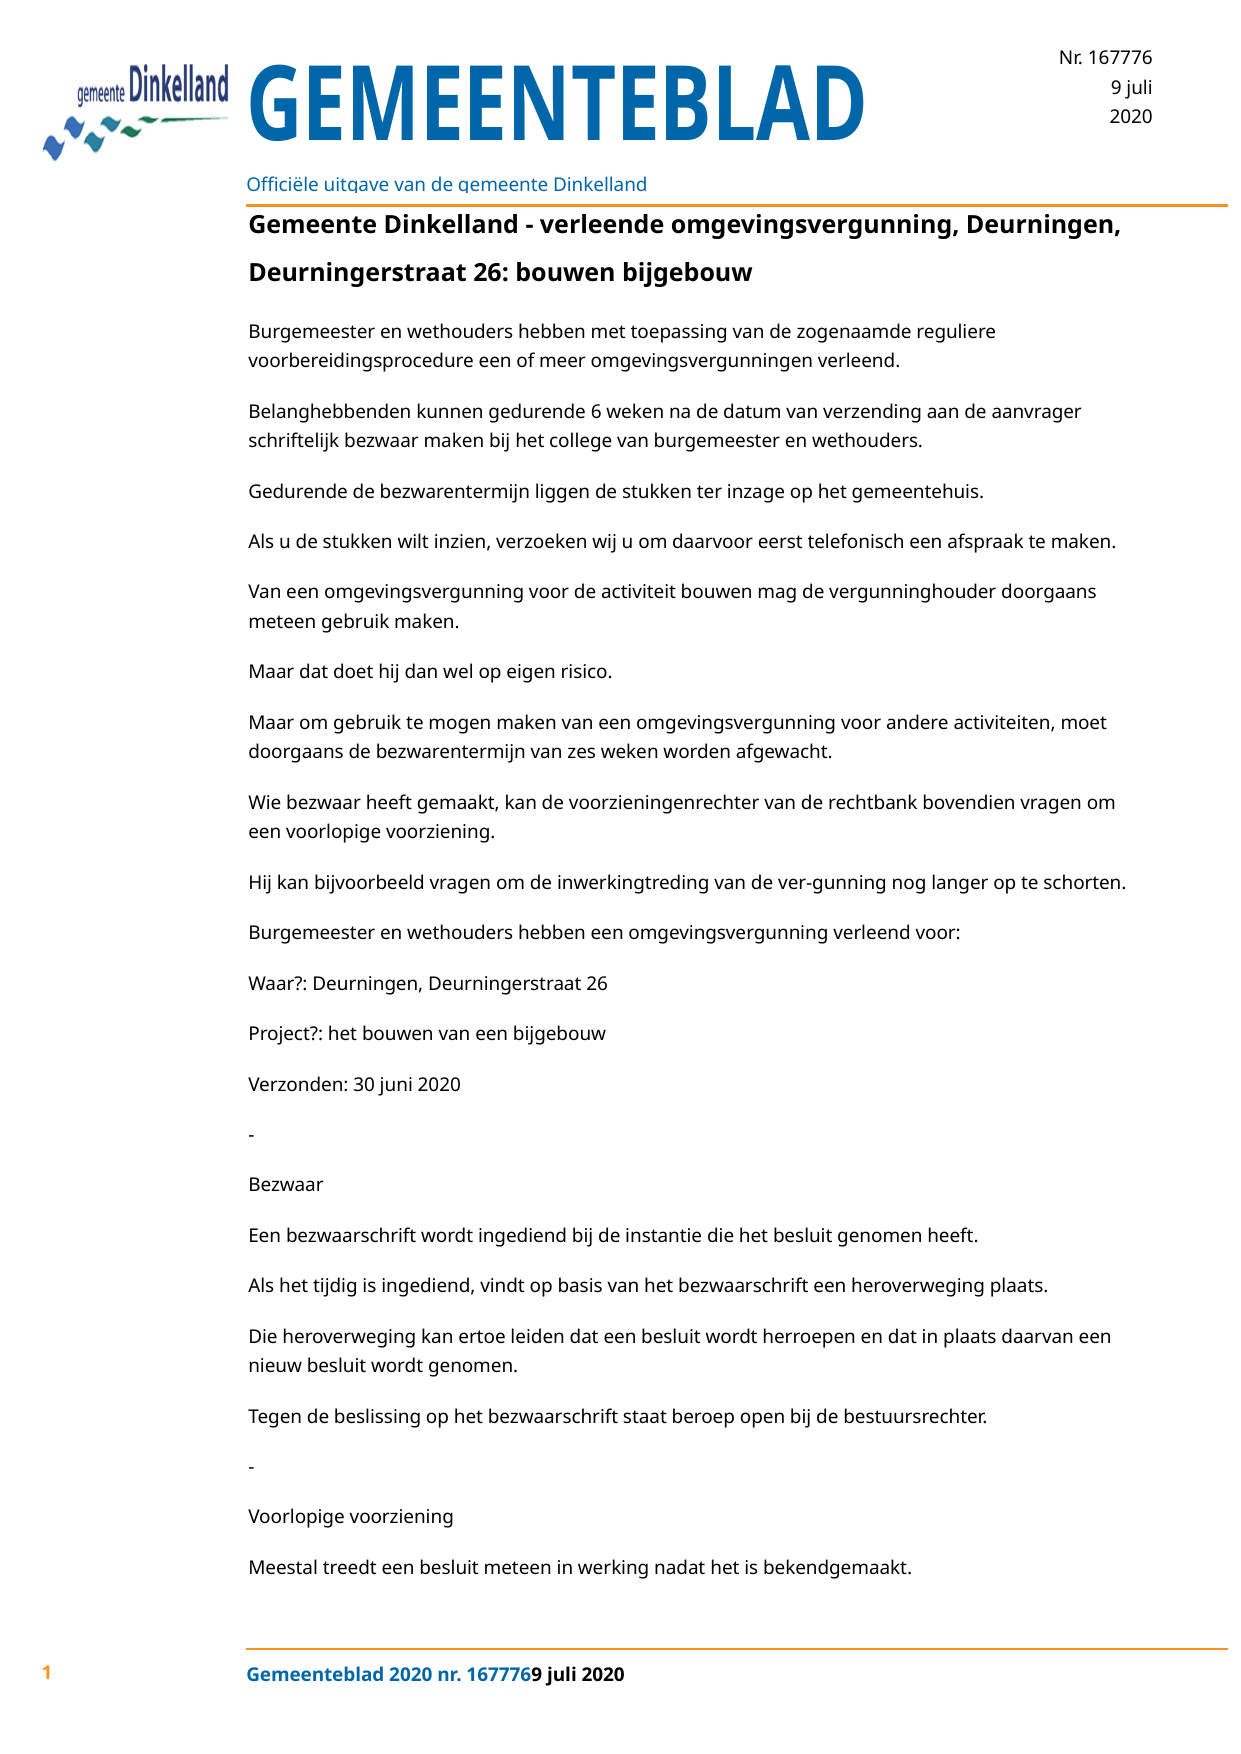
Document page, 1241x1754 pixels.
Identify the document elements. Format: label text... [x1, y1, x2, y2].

text Burgemeester en wethouders hebben een omgevingsvergunning verleend voor: [248, 919, 1152, 945]
text Van een omgevingsvergunning voor de activiteit bouwen mag de vergunninghouder doorgaans meteen gebruik maken. [248, 579, 1152, 634]
text Waar?: Deurningen, Deurningerstraat 26 [248, 970, 1152, 996]
text Voorlopige voorziening [248, 1504, 1152, 1529]
text Burgemeester en wethouders hebben met toepassing van de zogenaamde reguliere voorbereidingsprocedure een of meer omgevingsvergunningen verleend. [248, 318, 1152, 373]
text Verzonden: 30 juni 2020 [248, 1071, 1152, 1097]
text Een bezwaarschrift wordt ingediend bij de instantie die het besluit genomen heeft. [248, 1222, 1152, 1248]
text Gedurende de bezwarentermijn liggen de stukken ter inzage op het gemeentehuis. [248, 478, 1152, 504]
text - [248, 1453, 1152, 1479]
picture [41, 47, 231, 172]
text Bezwaar [248, 1172, 1152, 1197]
text - [248, 1121, 1152, 1147]
text Meestal treedt een besluit meteen in werking nadat het is bekendgemaakt. [248, 1554, 1152, 1580]
text Wie bezwaar heeft gemaakt, kan de voorzieningenrechter van de rechtbank bovendien vragen om een voorlopige voorziening. [248, 789, 1152, 844]
text Als u de stukken wilt inzien, verzoeken wij u om daarvoor eerst telefonisch een afspraak te maken. [248, 528, 1152, 554]
text Project?: het bouwen van een bijgebouw [248, 1020, 1152, 1046]
text Maar dat doet hij dan wel op eigen risico. [248, 659, 1152, 684]
text Hij kan bijvoorbeeld vragen om de inwerkingtreding van de ver-gunning nog langer op te schorten. [248, 869, 1152, 895]
text Als het tijdig is ingediend, vindt op basis van het bezwaarschrift een heroverweging plaats. [248, 1272, 1152, 1298]
text Gemeente Dinkelland - verleende omgevingsvergunning, Deurningen, Deurningerstraat 26: bouwen bijgebouw [248, 207, 1152, 288]
text Belanghebbenden kunnen gedurende 6 weken na de datum van verzending aan de aanvrager schriftelijk bezwaar maken bij het college van burgemeester en wethouders. [248, 398, 1152, 453]
text Maar om gebruik te mogen maken van een omgevingsvergunning voor andere activiteiten, moet doorgaans de bezwarentermijn van zes weken worden afgewacht. [248, 709, 1152, 764]
text Die heroverweging kan ertoe leiden dat een besluit wordt herroepen en dat in plaats daarvan een nieuw besluit wordt genomen. [248, 1323, 1152, 1378]
text Tegen de beslissing op het bezwaarschrift staat beroep open bij de bestuursrechter. [248, 1403, 1152, 1429]
